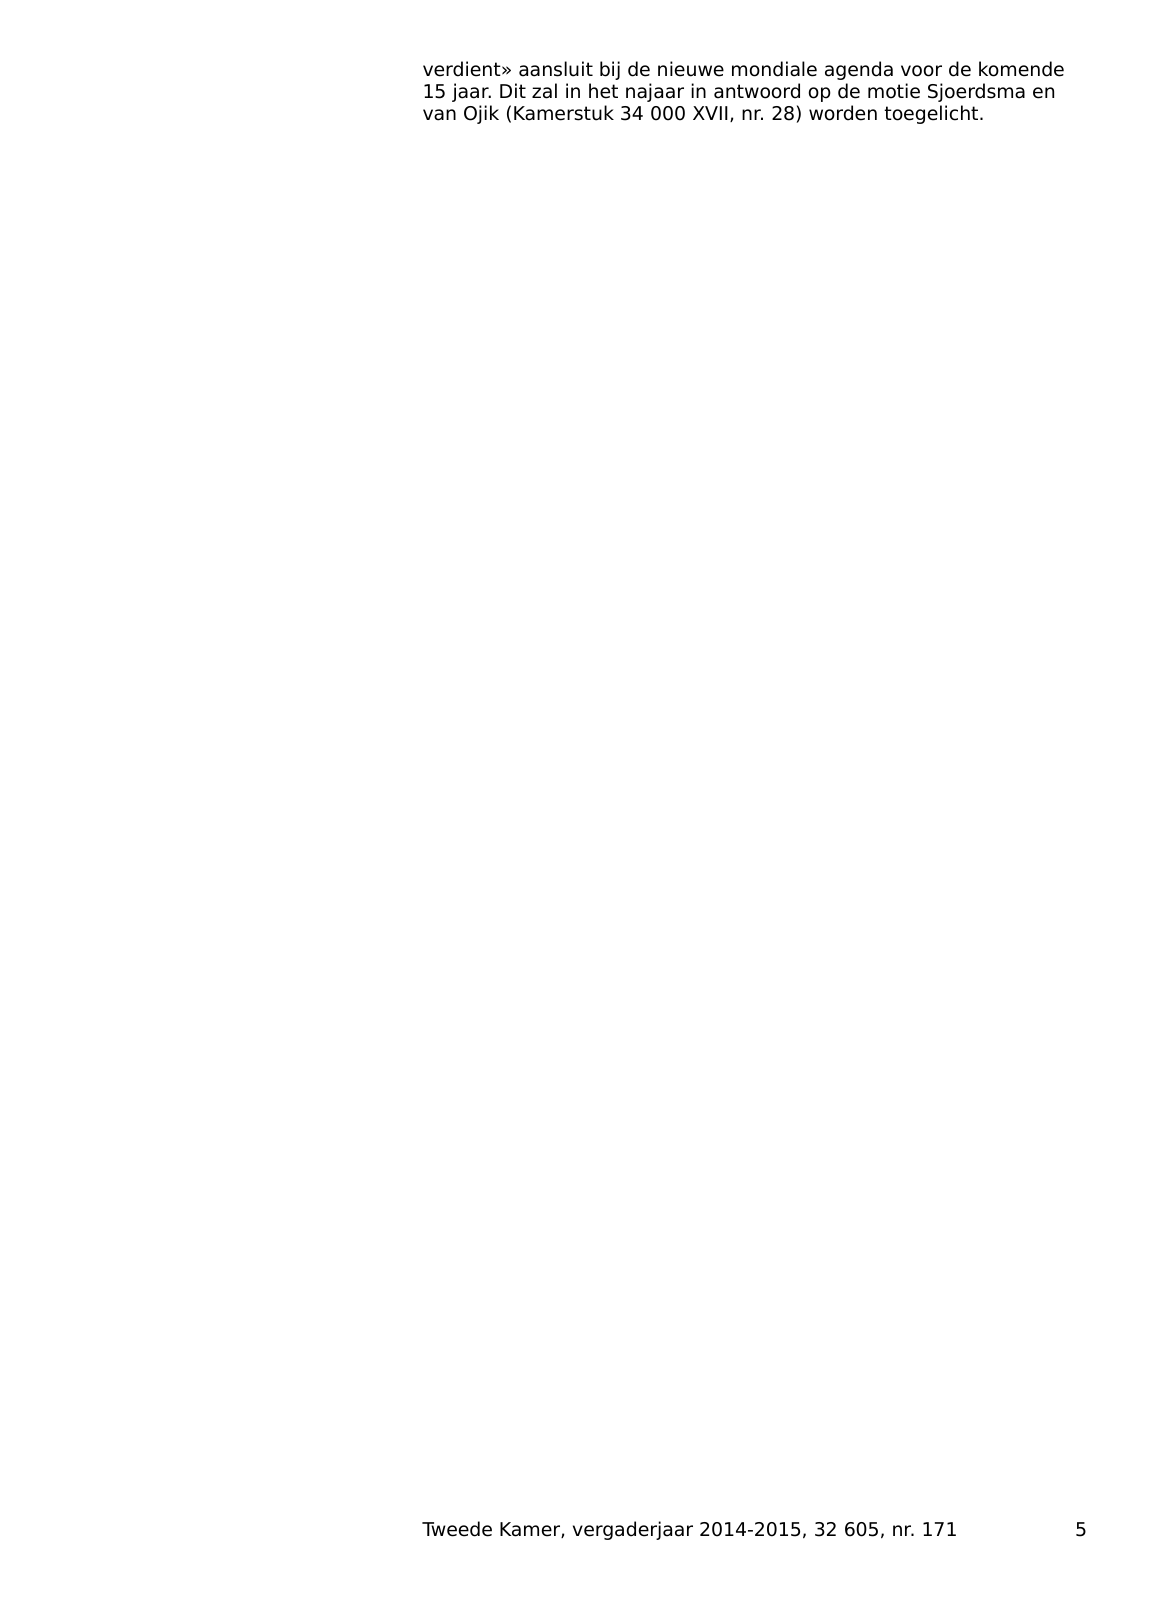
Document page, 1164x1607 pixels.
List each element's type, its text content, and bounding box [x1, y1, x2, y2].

text verdient» aansluit bij de nieuwe mondiale agenda voor de komende 15 jaar. Dit zal in het najaar in antwoord op de motie Sjoerdsma en van Ojik (Kamerstuk 34 000 XVII, nr. 28) worden toegelicht. [422, 59, 1087, 125]
